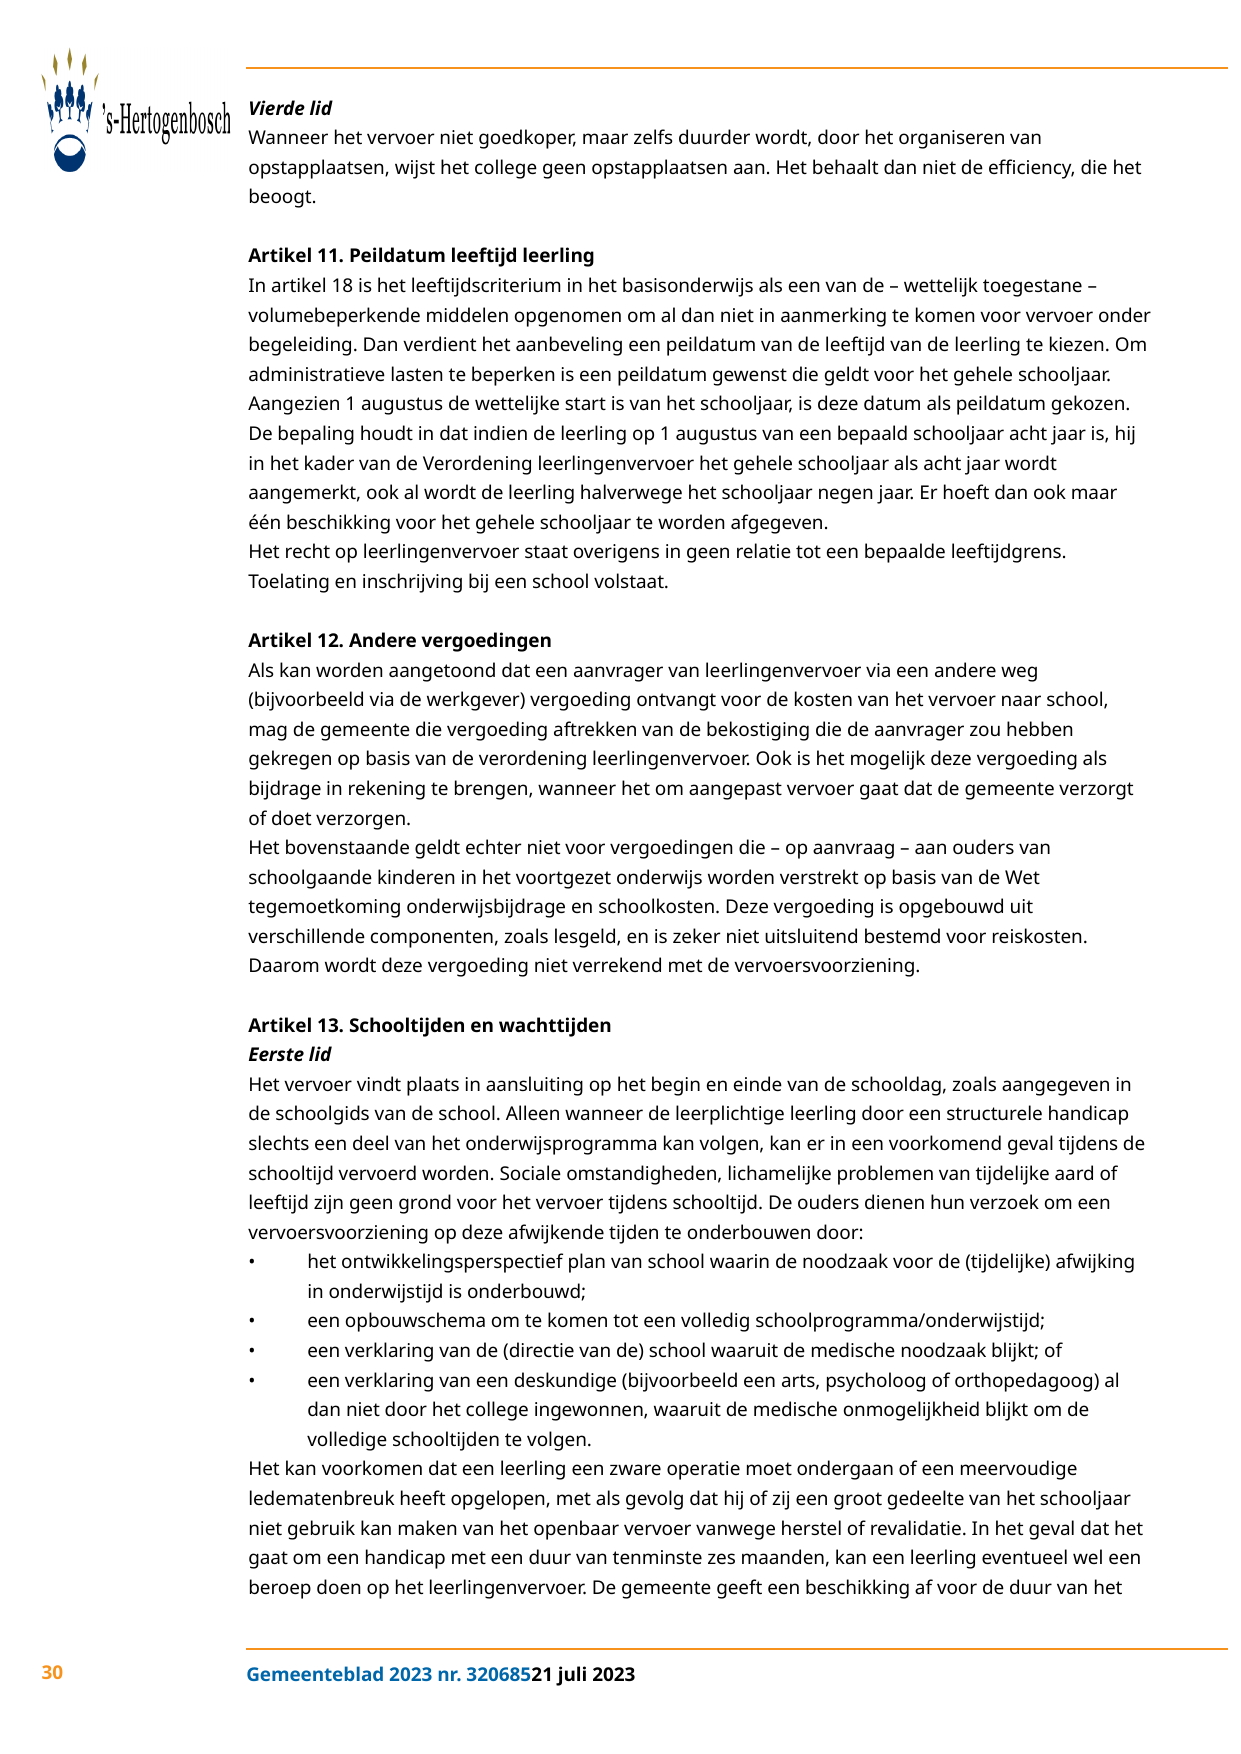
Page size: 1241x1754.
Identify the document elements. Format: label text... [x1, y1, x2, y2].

text De bepaling houdt in dat indien de leerling op 1 augustus van een bepaald schooljaar acht jaar is, hij in het kader van de Verordening leerlingenvervoer het gehele schooljaar als acht jaar wordt aangemerkt, ook al wordt de leerling halverwege het schooljaar negen jaar. Er hoeft dan ook maar één beschikking voor het gehele schooljaar te worden afgegeven. [248, 420, 1152, 535]
text Wanneer het vervoer niet goedkoper, maar zelfs duurder wordt, door het organiseren van opstapplaatsen, wijst het college geen opstapplaatsen aan. Het behaalt dan niet de efficiency, die het beoogt. [248, 124, 1152, 209]
text Artikel 13. Schooltijden en wachttijden [248, 1012, 1152, 1038]
text Het vervoer vindt plaats in aansluiting op het begin en einde van de schooldag, zoals aangegeven in de schoolgids van de school. Alleen wanneer de leerplichtige leerling door een structurele handicap slechts een deel van het onderwijsprogramma kan volgen, kan er in een voorkomend geval tijdens de schooltijd vervoerd worden. Sociale omstandigheden, lichamelijke problemen van tijdelijke aard of leeftijd zijn geen grond voor het vervoer tijdens schooltijd. De ouders dienen hun verzoek om een vervoersvoorziening op deze afwijkende tijden te onderbouwen door: [248, 1071, 1152, 1245]
list een verklaring van een deskundige (bijvoorbeeld een arts, psycholoog of orthopedagoog) al dan niet door het college ingewonnen, waaruit de medische onmogelijkheid blijkt om de volledige schooltijden te volgen. [248, 1367, 1152, 1452]
text Eerste lid [248, 1041, 1152, 1067]
text Vierde lid [248, 95, 1152, 121]
text Artikel 11. Peildatum leeftijd leerling [248, 243, 1152, 268]
text In artikel 18 is het leeftijdscriterium in het basisonderwijs als een van de – wettelijk toegestane – volumebeperkende middelen opgenomen om al dan niet in aanmerking te komen voor vervoer onder begeleiding. Dan verdient het aanbeveling een peildatum van de leeftijd van de leerling te kiezen. Om administratieve lasten te beperken is een peildatum gewenst die geldt voor het gehele schooljaar. Aangezien 1 augustus de wettelijke start is van het schooljaar, is deze datum als peildatum gekozen. [248, 272, 1152, 416]
list een verklaring van de (directie van de) school waaruit de medische noodzaak blijkt; of [248, 1337, 1152, 1363]
text Het bovenstaande geldt echter niet voor vergoedingen die – op aanvraag – aan ouders van schoolgaande kinderen in het voortgezet onderwijs worden verstrekt op basis van de Wet tegemoetkoming onderwijsbijdrage en schoolkosten. Deze vergoeding is opgebouwd uit verschillende componenten, zoals lesgeld, en is zeker niet uitsluitend bestemd voor reiskosten. Daarom wordt deze vergoeding niet verrekend met de vervoersvoorziening. [248, 834, 1152, 978]
list een opbouwschema om te komen tot een volledig schoolprogramma/onderwijstijd; [248, 1308, 1152, 1333]
text Het recht op leerlingenvervoer staat overigens in geen relatie tot een bepaalde leeftijdgrens. Toelating en inschrijving bij een school volstaat. [248, 538, 1152, 594]
list het ontwikkelingsperspectief plan van school waarin de noodzaak voor de (tijdelijke) afwijking in onderwijstijd is onderbouwd; [248, 1248, 1152, 1304]
picture [41, 47, 231, 172]
text Artikel 12. Andere vergoedingen [248, 627, 1152, 653]
text Het kan voorkomen dat een leerling een zware operatie moet ondergaan of een meervoudige ledematenbreuk heeft opgelopen, met als gevolg dat hij of zij een groot gedeelte van het schooljaar niet gebruik kan maken van het openbaar vervoer vanwege herstel of revalidatie. In het geval dat het gaat om een handicap met een duur van tenminste zes maanden, kan een leerling eventueel wel een beroep doen op het leerlingenvervoer. De gemeente geeft een beschikking af voor de duur van het [248, 1456, 1152, 1600]
text Als kan worden aangetoond dat een aanvrager van leerlingenvervoer via een andere weg (bijvoorbeeld via de werkgever) vergoeding ontvangt voor de kosten van het vervoer naar school, mag de gemeente die vergoeding aftrekken van de bekostiging die de aanvrager zou hebben gekregen op basis van de verordening leerlingenvervoer. Ook is het mogelijk deze vergoeding als bijdrage in rekening te brengen, wanneer het om aangepast vervoer gaat dat de gemeente verzorgt of doet verzorgen. [248, 657, 1152, 831]
